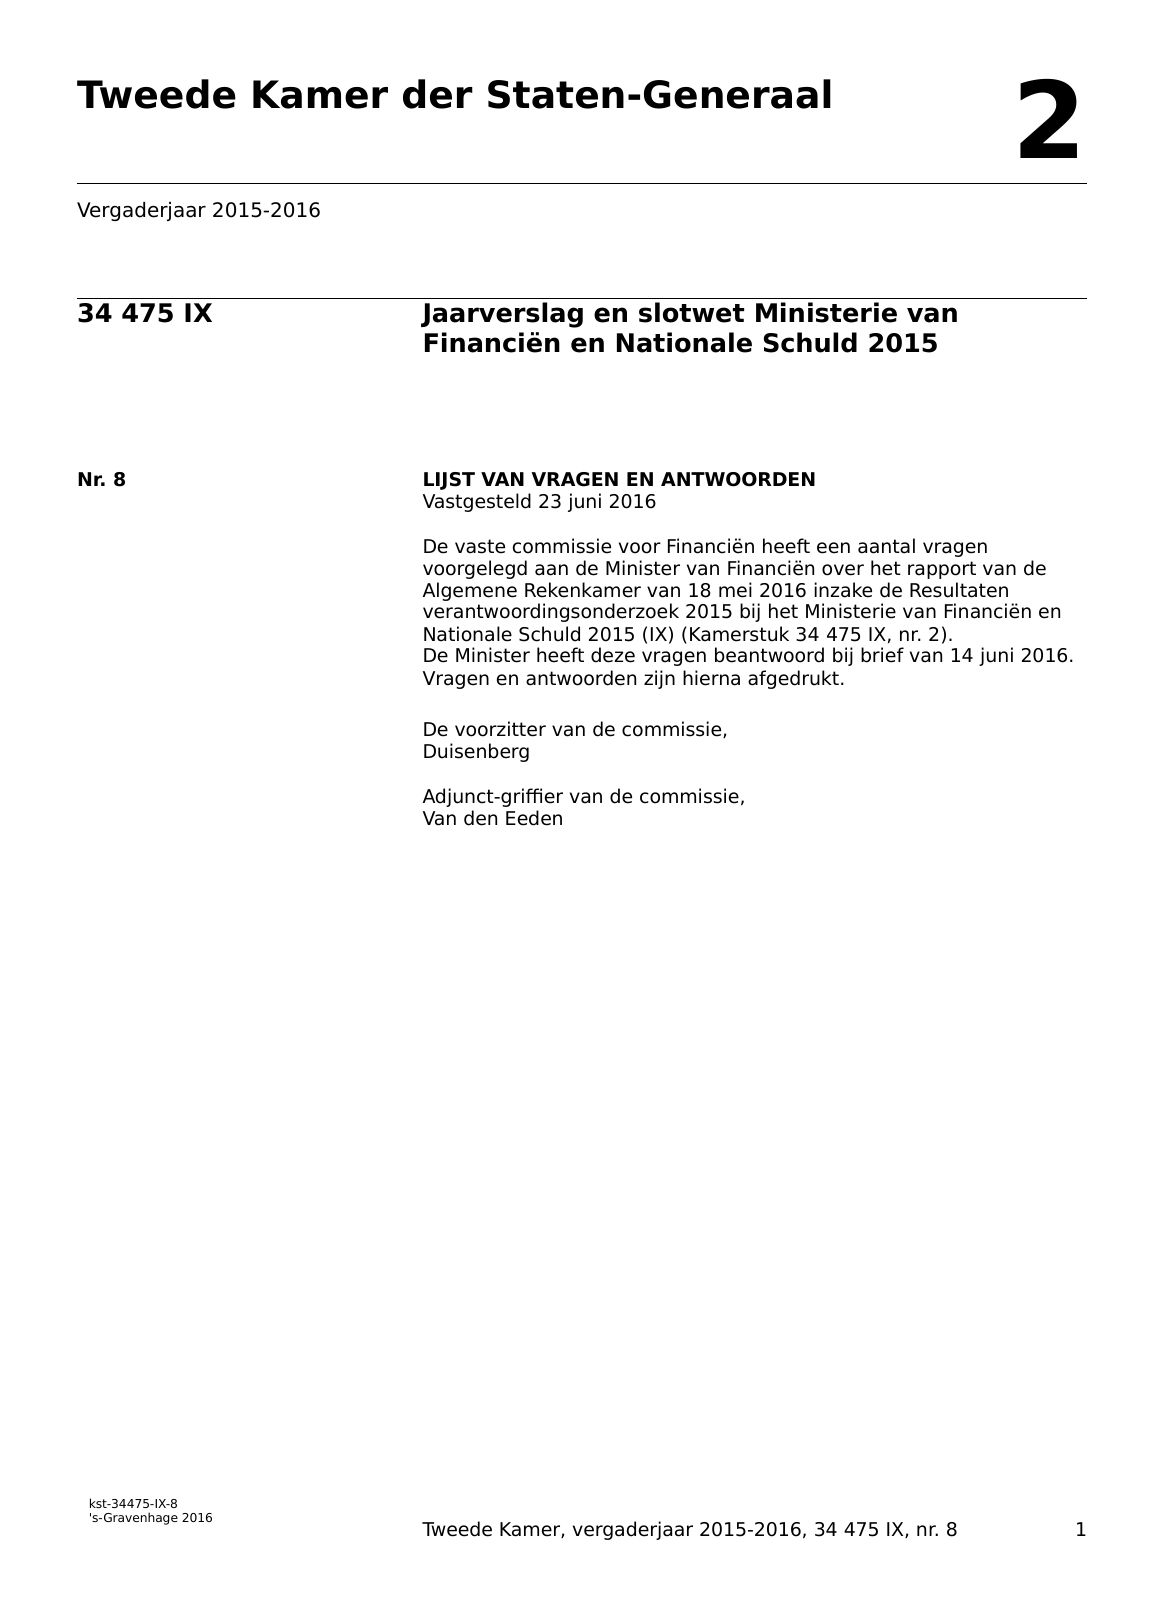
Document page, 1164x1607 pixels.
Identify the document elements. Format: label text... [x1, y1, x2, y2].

text De Minister heeft deze vragen beantwoord bij brief van 14 juni 2016. Vragen en antwoorden zijn hierna afgedrukt. [422, 645, 1087, 689]
text De voorzitter van de commissie, Duisenberg [422, 719, 1087, 763]
text De vaste commissie voor Financiën heeft een aantal vragen voorgelegd aan de Minister van Financiën over het rapport van de Algemene Rekenkamer van 18 mei 2016 inzake de Resultaten verantwoordingsonderzoek 2015 bij het Ministerie van Financiën en Nationale Schuld 2015 (IX) (Kamerstuk 34 475 IX, nr. 2). [422, 536, 1087, 645]
subtitle 34 475 IX Jaarverslag en slotwet Ministerie van Financiën en Nationale Schuld 2015 [77, 299, 1087, 358]
text Vastgesteld 23 juni 2016 [422, 491, 1087, 513]
table_header Tweede Kamer der Staten-Generaal [77, 59, 886, 183]
table_header 2 [886, 59, 1087, 183]
text Adjunct-griffier van de commissie, Van den Eeden [422, 786, 1087, 829]
table_cell Vergaderjaar 2015-2016 [77, 184, 1087, 298]
text 's-Gravenhage 2016 [88, 1511, 323, 1525]
subtitle Nr. 8 LIJST VAN VRAGEN EN ANTWOORDEN [77, 469, 1087, 491]
text kst-34475-IX-8 [88, 1497, 323, 1511]
